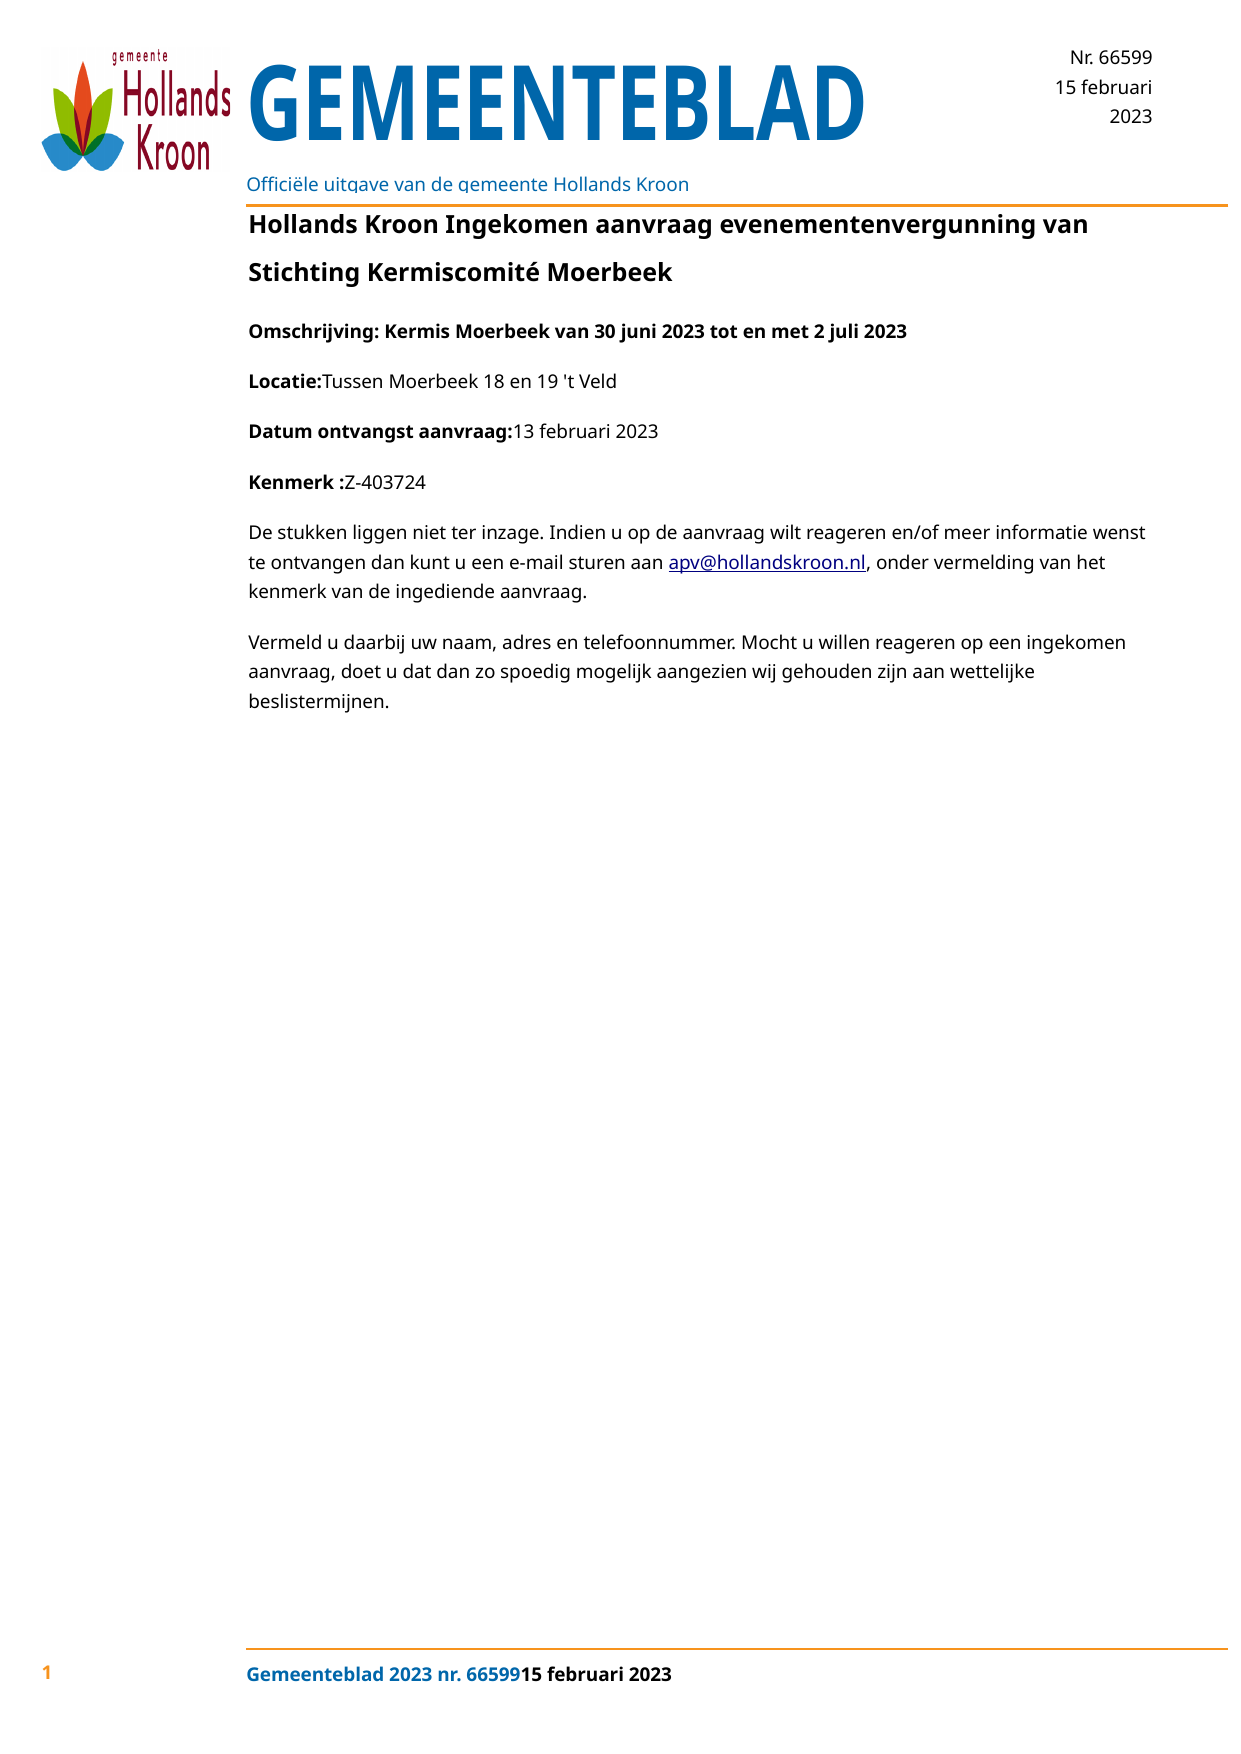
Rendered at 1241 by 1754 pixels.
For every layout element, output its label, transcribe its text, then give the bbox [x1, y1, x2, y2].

text Omschrijving: Kermis Moerbeek van 30 juni 2023 tot en met 2 juli 2023 [248, 318, 1152, 344]
picture [41, 47, 231, 172]
text Kenmerk :Z-403724 [248, 469, 1152, 495]
text Vermeld u daarbij uw naam, adres en telefoonnummer. Mocht u willen reageren op een ingekomen aanvraag, doet u dat dan zo spoedig mogelijk aangezien wij gehouden zijn aan wettelijke beslistermijnen. [248, 629, 1152, 714]
text De stukken liggen niet ter inzage. Indien u op de aanvraag wilt reageren en/of meer informatie wenst te ontvangen dan kunt u een e-mail sturen aan apv@hollandskroon.nl, onder vermelding van het kenmerk van de ingediende aanvraag. [248, 519, 1152, 604]
text Locatie:Tussen Moerbeek 18 en 19 't Veld [248, 368, 1152, 394]
text Datum ontvangst aanvraag:13 februari 2023 [248, 419, 1152, 444]
text Hollands Kroon Ingekomen aanvraag evenementenvergunning van Stichting Kermiscomité Moerbeek [248, 207, 1152, 288]
